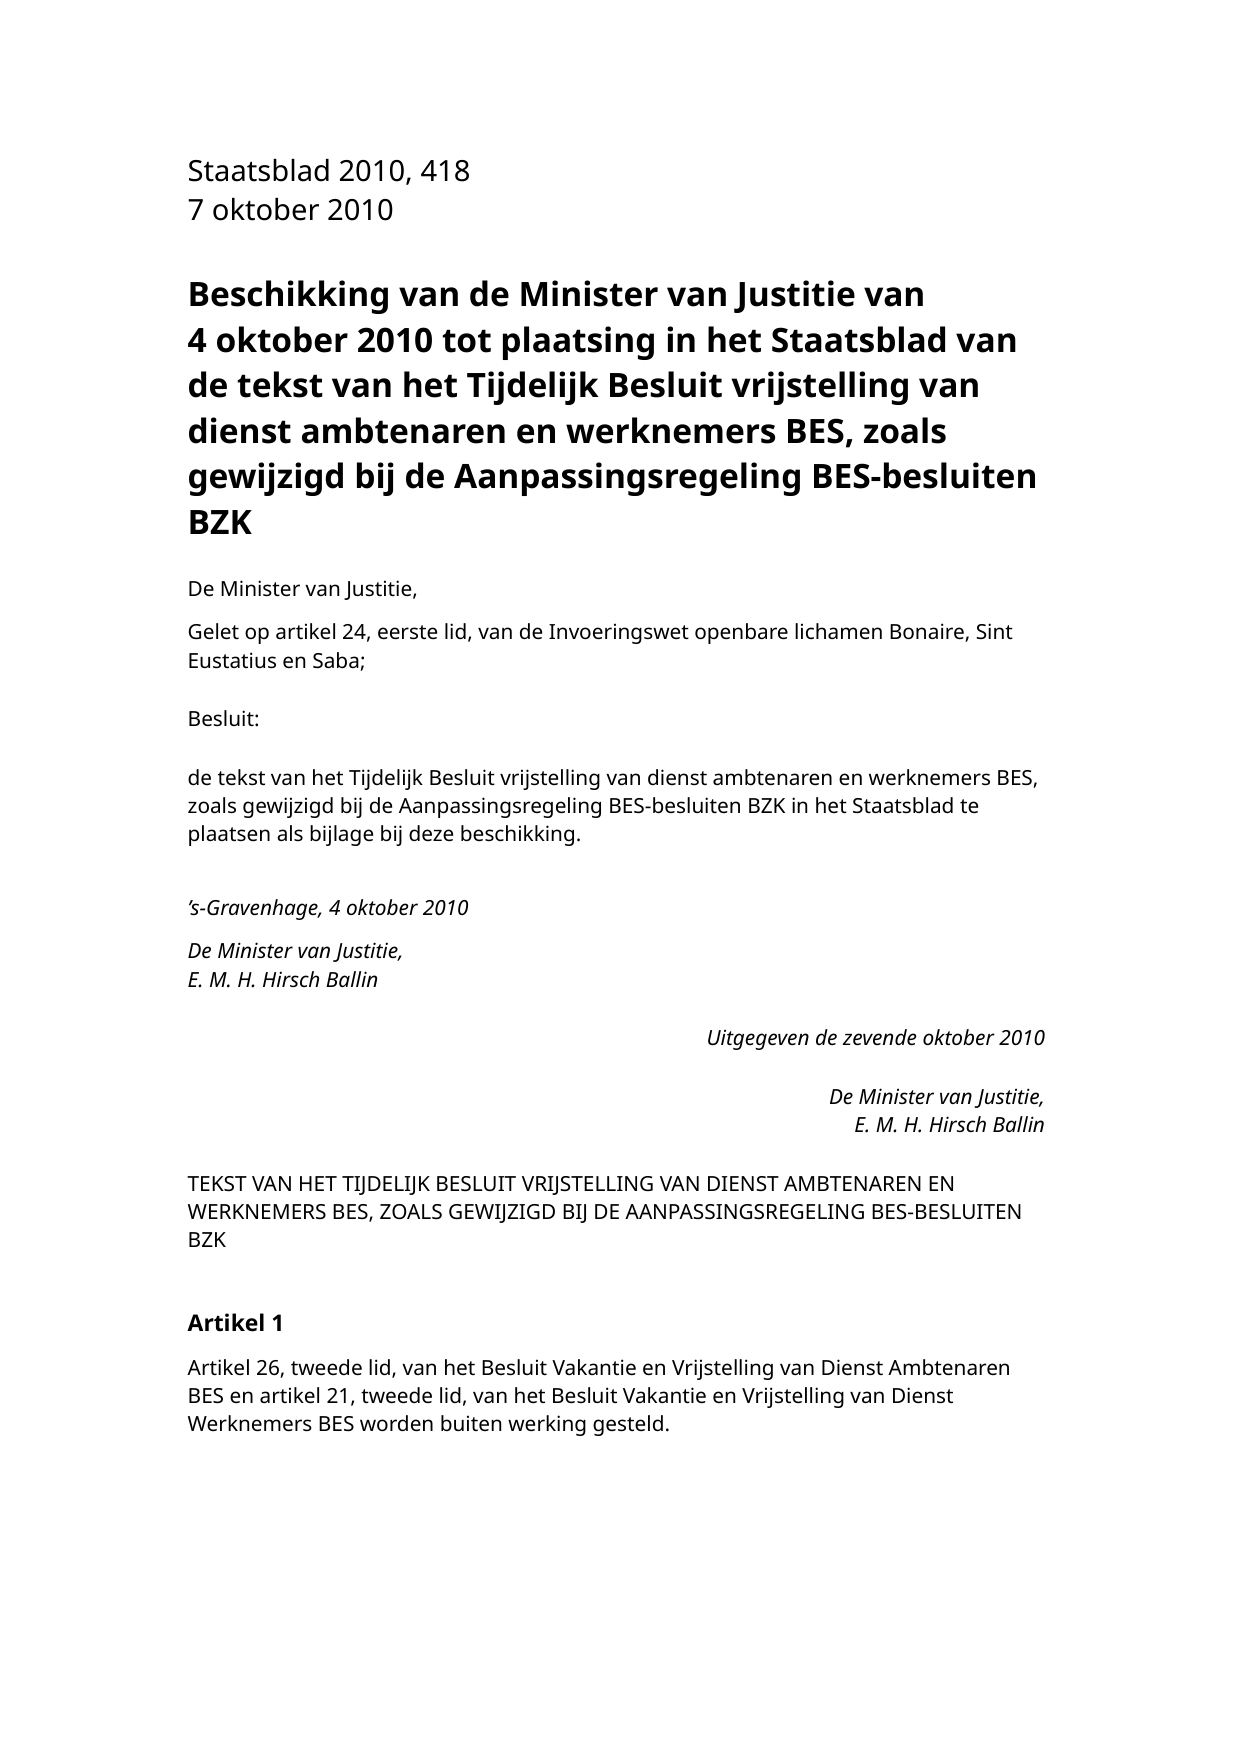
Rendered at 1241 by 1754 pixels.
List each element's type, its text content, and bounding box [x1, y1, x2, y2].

text De Minister van Justitie, [187, 1082, 1053, 1110]
text E. M. H. Hirsch Ballin [187, 1110, 1053, 1139]
text Artikel 26, tweede lid, van het Besluit Vakantie en Vrijstelling van Dienst Ambtenaren BES en artikel 21, tweede lid, van het Besluit Vakantie en Vrijstelling van Dienst Werknemers BES worden buiten werking gesteld. [187, 1353, 1053, 1438]
text Uitgegeven de zevende oktober 2010 [187, 1023, 1053, 1052]
text ’s-Gravenhage, 4 oktober 2010 [187, 893, 1053, 921]
text de tekst van het Tijdelijk Besluit vrijstelling van dienst ambtenaren en werknemers BES, zoals gewijzigd bij de Aanpassingsregeling BES-besluiten BZK in het Staatsblad te plaatsen als bijlage bij deze beschikking. [187, 763, 1053, 848]
text De Minister van Justitie, [187, 574, 1053, 602]
text 7 oktober 2010 [187, 190, 1053, 229]
text E. M. H. Hirsch Ballin [187, 965, 1053, 993]
subtitle TEKST VAN HET TIJDELIJK BESLUIT VRIJSTELLING VAN DIENST AMBTENAREN EN WERKNEMERS BES, ZOALS GEWIJZIGD BIJ DE AANPASSINGSREGELING BES-BESLUITEN BZK [187, 1169, 1053, 1254]
text Besluit: [187, 704, 1053, 733]
text Gelet op artikel 24, eerste lid, van de Invoeringswet openbare lichamen Bonaire, Sint Eustatius en Saba; [187, 617, 1053, 674]
text Staatsblad 2010, 418 [187, 150, 1053, 190]
subtitle Beschikking van de Minister van Justitie van 4 oktober 2010 tot plaatsing in het Staatsblad van de tekst van het Tijdelijk Besluit vrijstelling van dienst ambtenaren en werknemers BES, zoals gewijzigd bij de Aanpassingsregeling BES-besluiten BZK [187, 271, 1053, 544]
text De Minister van Justitie, [187, 936, 1053, 965]
subtitle Artikel 1 [187, 1306, 1053, 1338]
